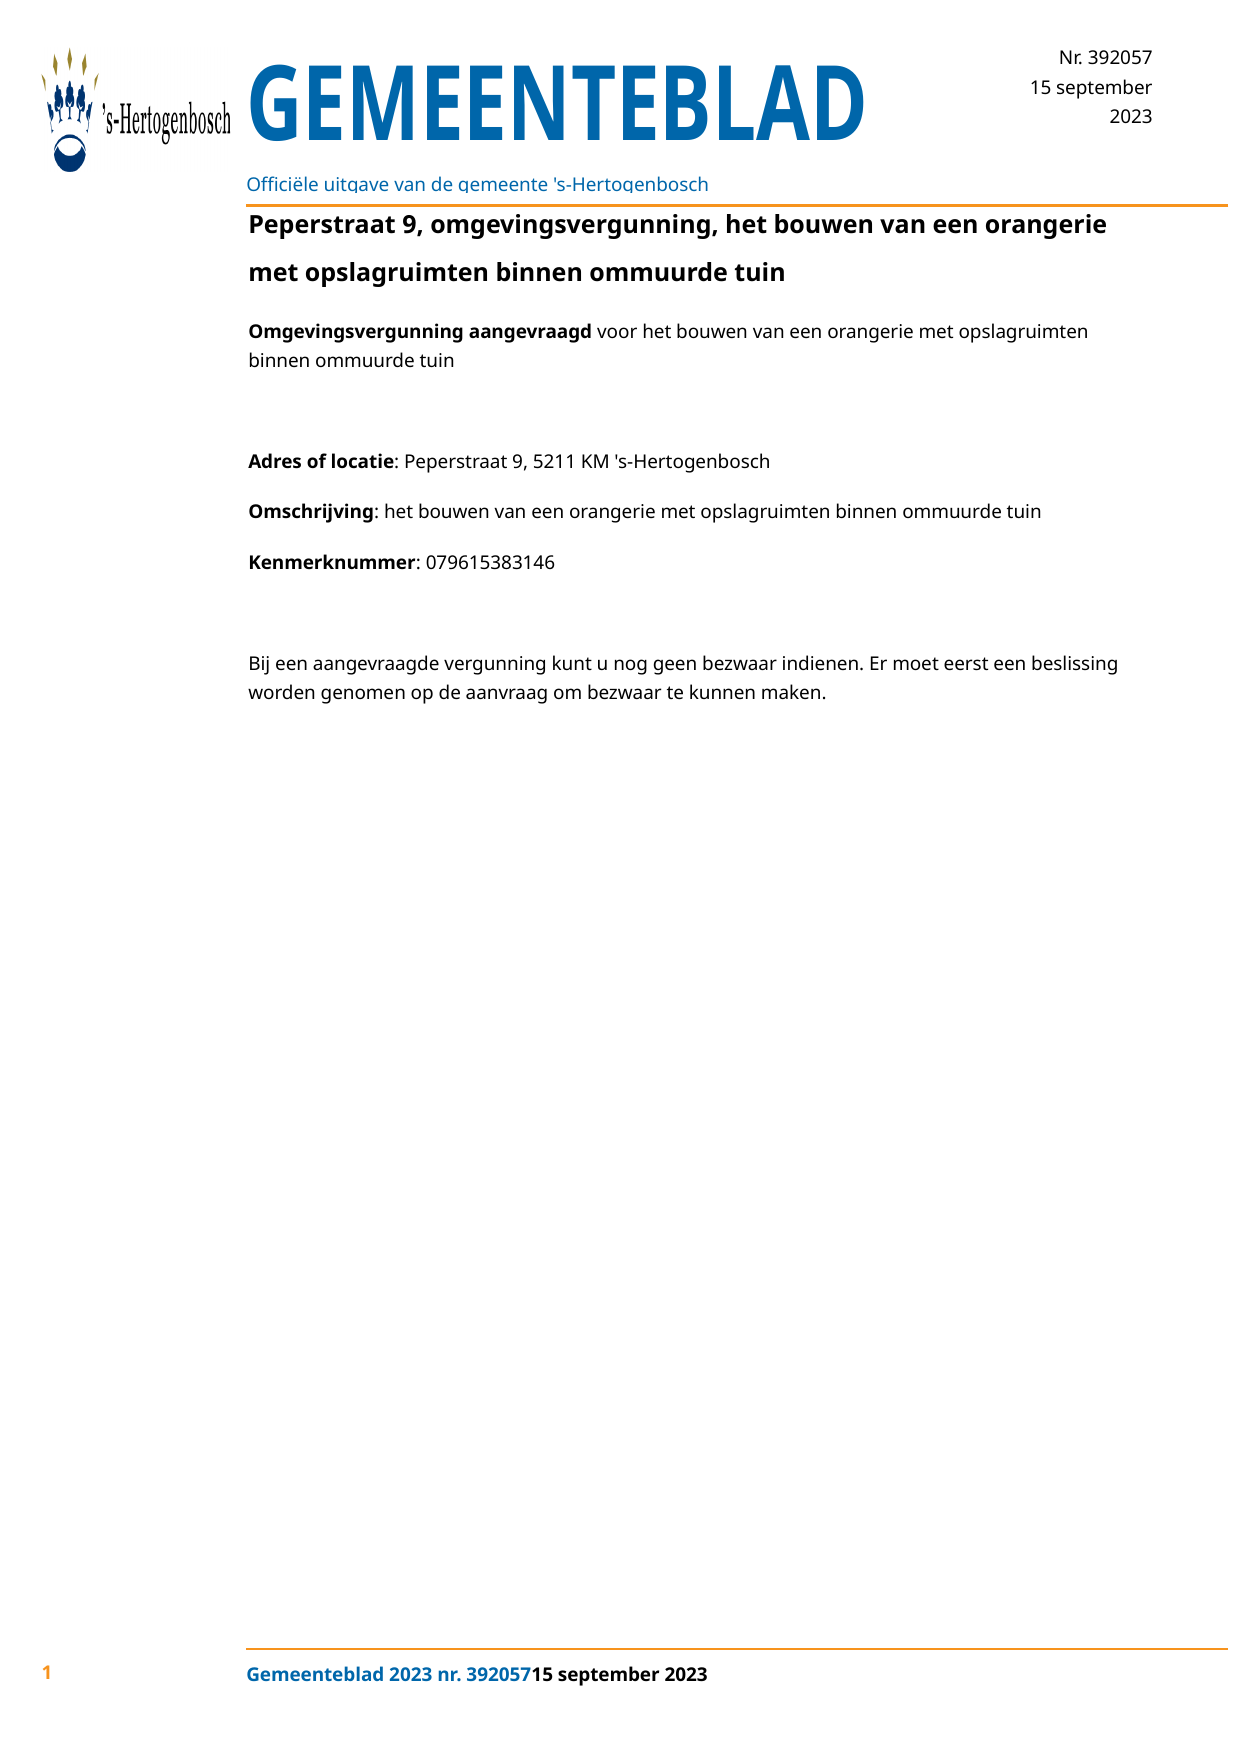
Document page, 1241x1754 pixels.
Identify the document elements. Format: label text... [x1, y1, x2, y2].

text Kenmerknummer: 079615383146 [248, 549, 1152, 575]
picture [41, 47, 231, 172]
text Omschrijving: het bouwen van een orangerie met opslagruimten binnen ommuurde tuin [248, 499, 1152, 524]
text Omgevingsvergunning aangevraagd voor het bouwen van een orangerie met opslagruimten binnen ommuurde tuin [248, 318, 1152, 373]
text Peperstraat 9, omgevingsvergunning, het bouwen van een orangerie met opslagruimten binnen ommuurde tuin [248, 207, 1152, 288]
text Adres of locatie: Peperstraat 9, 5211 KM 's-Hertogenbosch [248, 448, 1152, 474]
text Bij een aangevraagde vergunning kunt u nog geen bezwaar indienen. Er moet eerst een beslissing worden genomen op de aanvraag om bezwaar te kunnen maken. [248, 650, 1152, 705]
